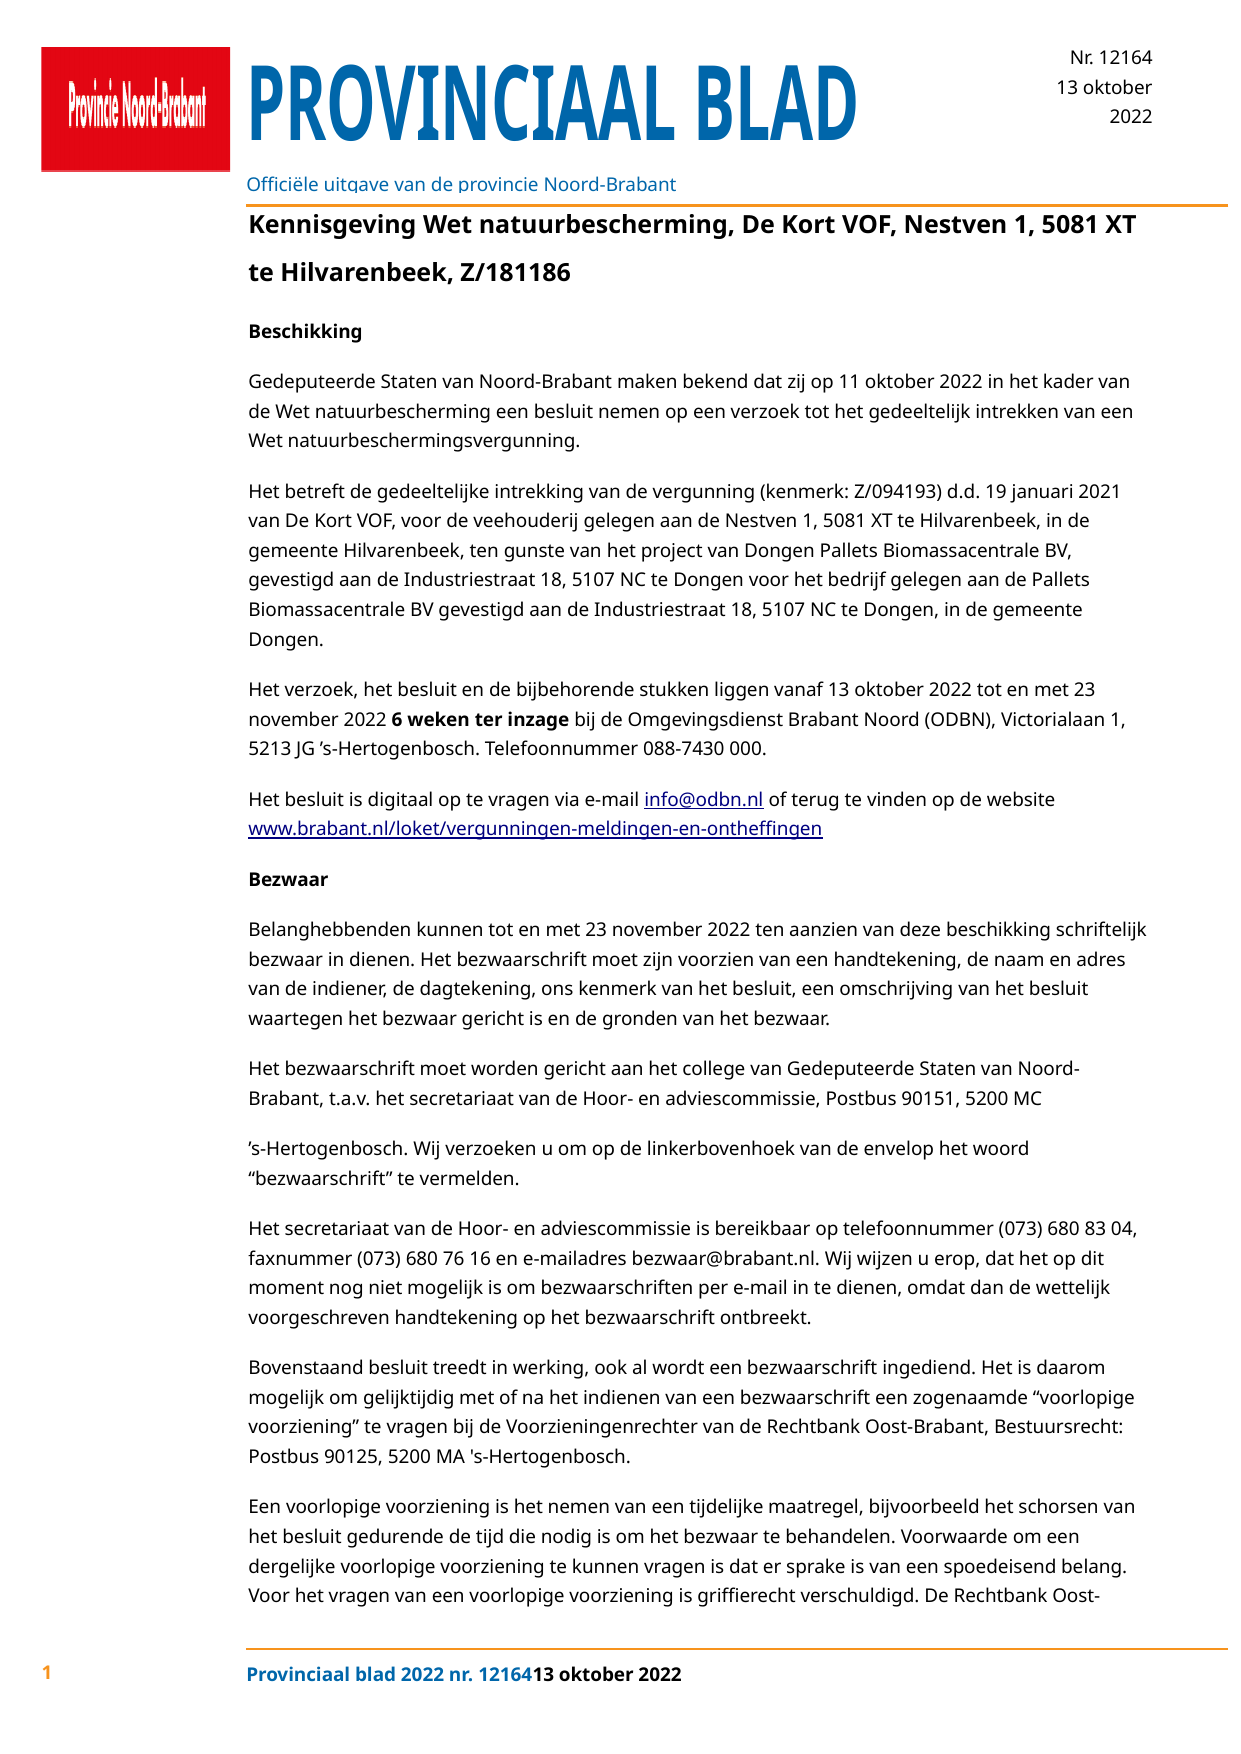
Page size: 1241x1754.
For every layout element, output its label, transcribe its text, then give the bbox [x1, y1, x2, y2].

text Bovenstaand besluit treedt in werking, ook al wordt een bezwaarschrift ingediend. Het is daarom mogelijk om gelijktijdig met of na het indienen van een bezwaarschrift een zogenaamde “voorlopige voorziening” te vragen bij de Voorzieningenrechter van de Rechtbank Oost-Brabant, Bestuursrecht: Postbus 90125, 5200 MA 's-Hertogenbosch. [248, 1354, 1152, 1469]
text Het betreft de gedeeltelijke intrekking van de vergunning (kenmerk: Z/094193) d.d. 19 januari 2021 van De Kort VOF, voor de veehouderij gelegen aan de Nestven 1, 5081 XT te Hilvarenbeek, in de gemeente Hilvarenbeek, ten gunste van het project van Dongen Pallets Biomassacentrale BV, gevestigd aan de Industriestraat 18, 5107 NC te Dongen voor het bedrijf gelegen aan de Pallets Biomassacentrale BV gevestigd aan de Industriestraat 18, 5107 NC te Dongen, in de gemeente Dongen. [248, 478, 1152, 652]
text Bezwaar [248, 866, 1152, 892]
text Gedeputeerde Staten van Noord-Brabant maken bekend dat zij op 11 oktober 2022 in het kader van de Wet natuurbescherming een besluit nemen op een verzoek tot het gedeeltelijk intrekken van een Wet natuurbeschermingsvergunning. [248, 368, 1152, 453]
text Kennisgeving Wet natuurbescherming, De Kort VOF, Nestven 1, 5081 XT te Hilvarenbeek, Z/181186 [248, 207, 1152, 288]
text ’s-Hertogenbosch. Wij verzoeken u om op de linkerbovenhoek van de envelop het woord “bezwaarschrift” te vermelden. [248, 1135, 1152, 1191]
text Het verzoek, het besluit en de bijbehorende stukken liggen vanaf 13 oktober 2022 tot en met 23 november 2022 6 weken ter inzage bij de Omgevingsdienst Brabant Noord (ODBN), Victorialaan 1, 5213 JG ’s-Hertogenbosch. Telefoonnummer 088-7430 000. [248, 676, 1152, 761]
text Het secretariaat van de Hoor- en adviescommissie is bereikbaar op telefoonnummer (073) 680 83 04, faxnummer (073) 680 76 16 en e-mailadres bezwaar@brabant.nl. Wij wijzen u erop, dat het op dit moment nog niet mogelijk is om bezwaarschriften per e-mail in te dienen, omdat dan de wettelijk voorgeschreven handtekening op het bezwaarschrift ontbreekt. [248, 1215, 1152, 1330]
picture [41, 47, 231, 172]
text Het besluit is digitaal op te vragen via e-mail info@odbn.nl of terug te vinden op de website www.brabant.nl/loket/vergunningen-meldingen-en-ontheffingen [248, 786, 1152, 841]
text Belanghebbenden kunnen tot en met 23 november 2022 ten aanzien van deze beschikking schriftelijk bezwaar in dienen. Het bezwaarschrift moet zijn voorzien van een handtekening, de naam en adres van de indiener, de dagtekening, ons kenmerk van het besluit, een omschrijving van het besluit waartegen het bezwaar gericht is en de gronden van het bezwaar. [248, 916, 1152, 1031]
text Beschikking [248, 318, 1152, 344]
text Een voorlopige voorziening is het nemen van een tijdelijke maatregel, bijvoorbeeld het schorsen van het besluit gedurende de tijd die nodig is om het bezwaar te behandelen. Voorwaarde om een dergelijke voorlopige voorziening te kunnen vragen is dat er sprake is van een spoedeisend belang. Voor het vragen van een voorlopige voorziening is griffierecht verschuldigd. De Rechtbank Oost- [248, 1494, 1152, 1608]
text Het bezwaarschrift moet worden gericht aan het college van Gedeputeerde Staten van Noord-Brabant, t.a.v. het secretariaat van de Hoor- en adviescommissie, Postbus 90151, 5200 MC [248, 1055, 1152, 1111]
